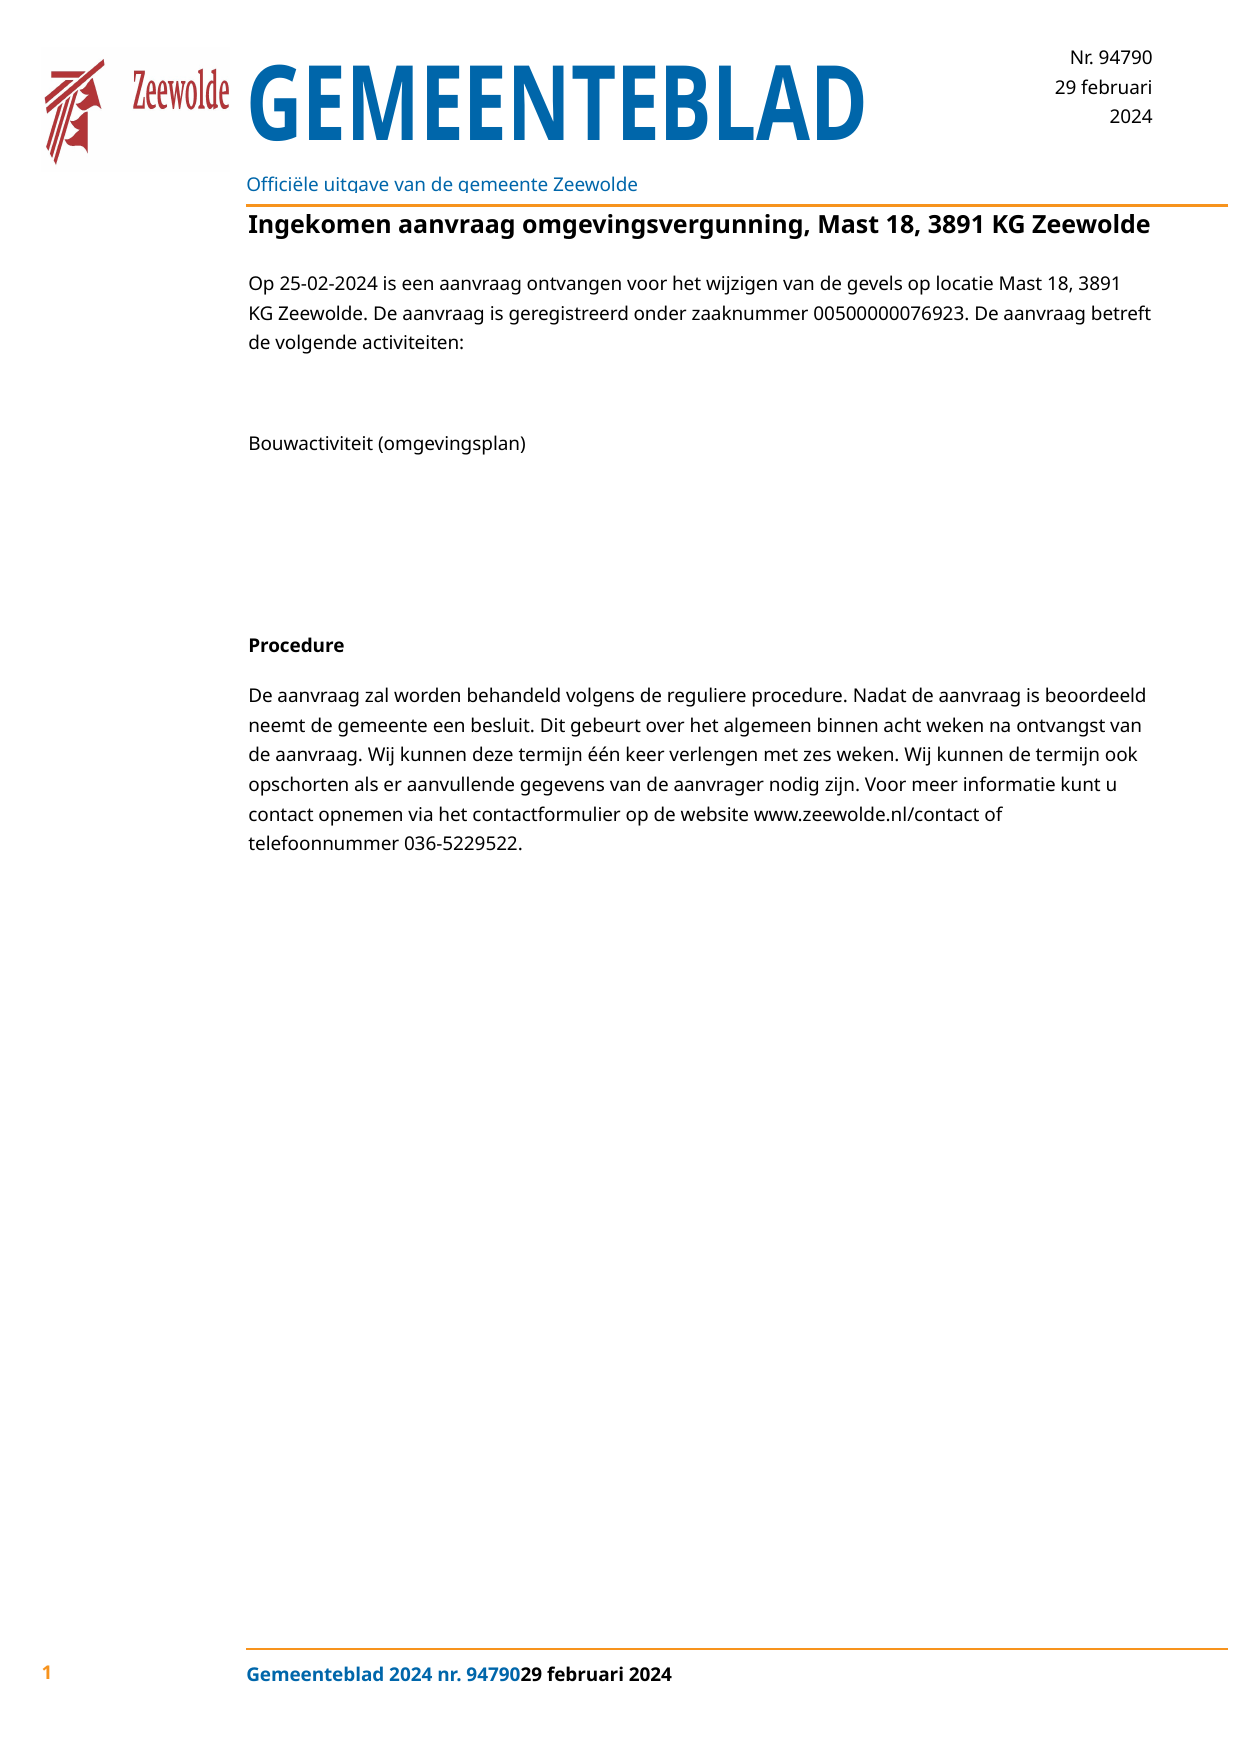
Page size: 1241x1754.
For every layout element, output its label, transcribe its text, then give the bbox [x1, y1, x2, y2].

picture [41, 47, 231, 172]
text Bouwactiviteit (omgevingsplan) [248, 430, 1152, 456]
text De aanvraag zal worden behandeld volgens de reguliere procedure. Nadat de aanvraag is beoordeeld neemt de gemeente een besluit. Dit gebeurt over het algemeen binnen acht weken na ontvangst van de aanvraag. Wij kunnen deze termijn één keer verlengen met zes weken. Wij kunnen de termijn ook opschorten als er aanvullende gegevens van de aanvrager nodig zijn. Voor meer informatie kunt u contact opnemen via het contactformulier op de website www.zeewolde.nl/contact of telefoonnummer 036-5229522. [248, 682, 1152, 856]
text Op 25-02-2024 is een aanvraag ontvangen voor het wijzigen van de gevels op locatie Mast 18, 3891 KG Zeewolde. De aanvraag is geregistreerd onder zaaknummer 00500000076923. De aanvraag betreft de volgende activiteiten: [248, 270, 1152, 355]
text Ingekomen aanvraag omgevingsvergunning, Mast 18, 3891 KG Zeewolde [248, 207, 1152, 241]
text Procedure [248, 632, 1152, 658]
